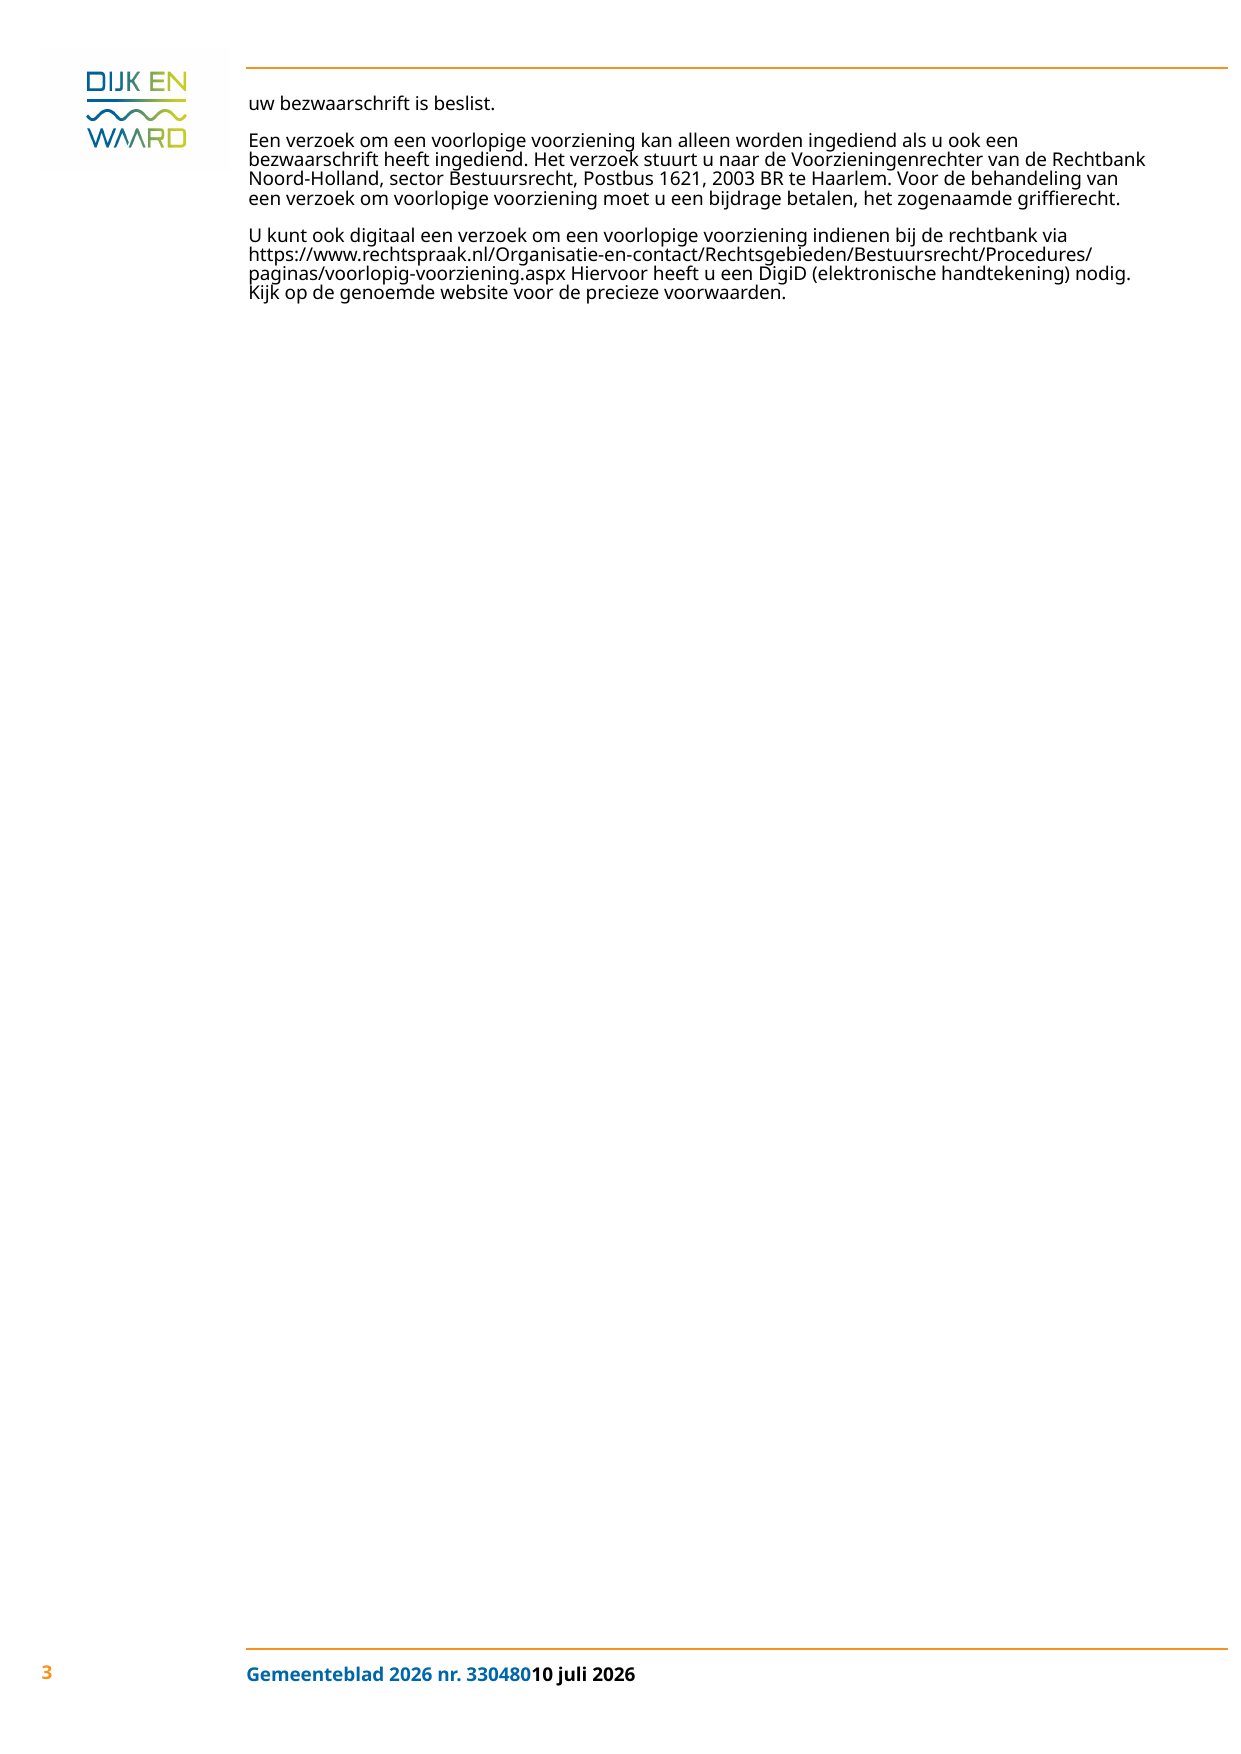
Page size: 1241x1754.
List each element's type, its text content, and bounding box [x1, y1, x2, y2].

text Een verzoek om een voorlopige voorziening kan alleen worden ingediend als u ook een bezwaarschrift heeft ingediend. Het verzoek stuurt u naar de Voorzieningenrechter van de Rechtbank Noord-Holland, sector Bestuursrecht, Postbus 1621, 2003 BR te Haarlem. Voor de behandeling van een verzoek om voorlopige voorziening moet u een bijdrage betalen, het zogenaamde griffierecht. [248, 132, 1152, 209]
text uw bezwaarschrift is beslist. [248, 95, 1152, 114]
text U kunt ook digitaal een verzoek om een voorlopige voorziening indienen bij de rechtbank via https://www.rechtspraak.nl/Organisatie-en-contact/Rechtsgebieden/Bestuursrecht/Procedures/paginas/voorlopig-voorziening.aspx Hiervoor heeft u een DigiD (elektronische handtekening) nodig. Kijk op de genoemde website voor de precieze voorwaarden. [248, 227, 1152, 304]
picture [41, 47, 231, 172]
